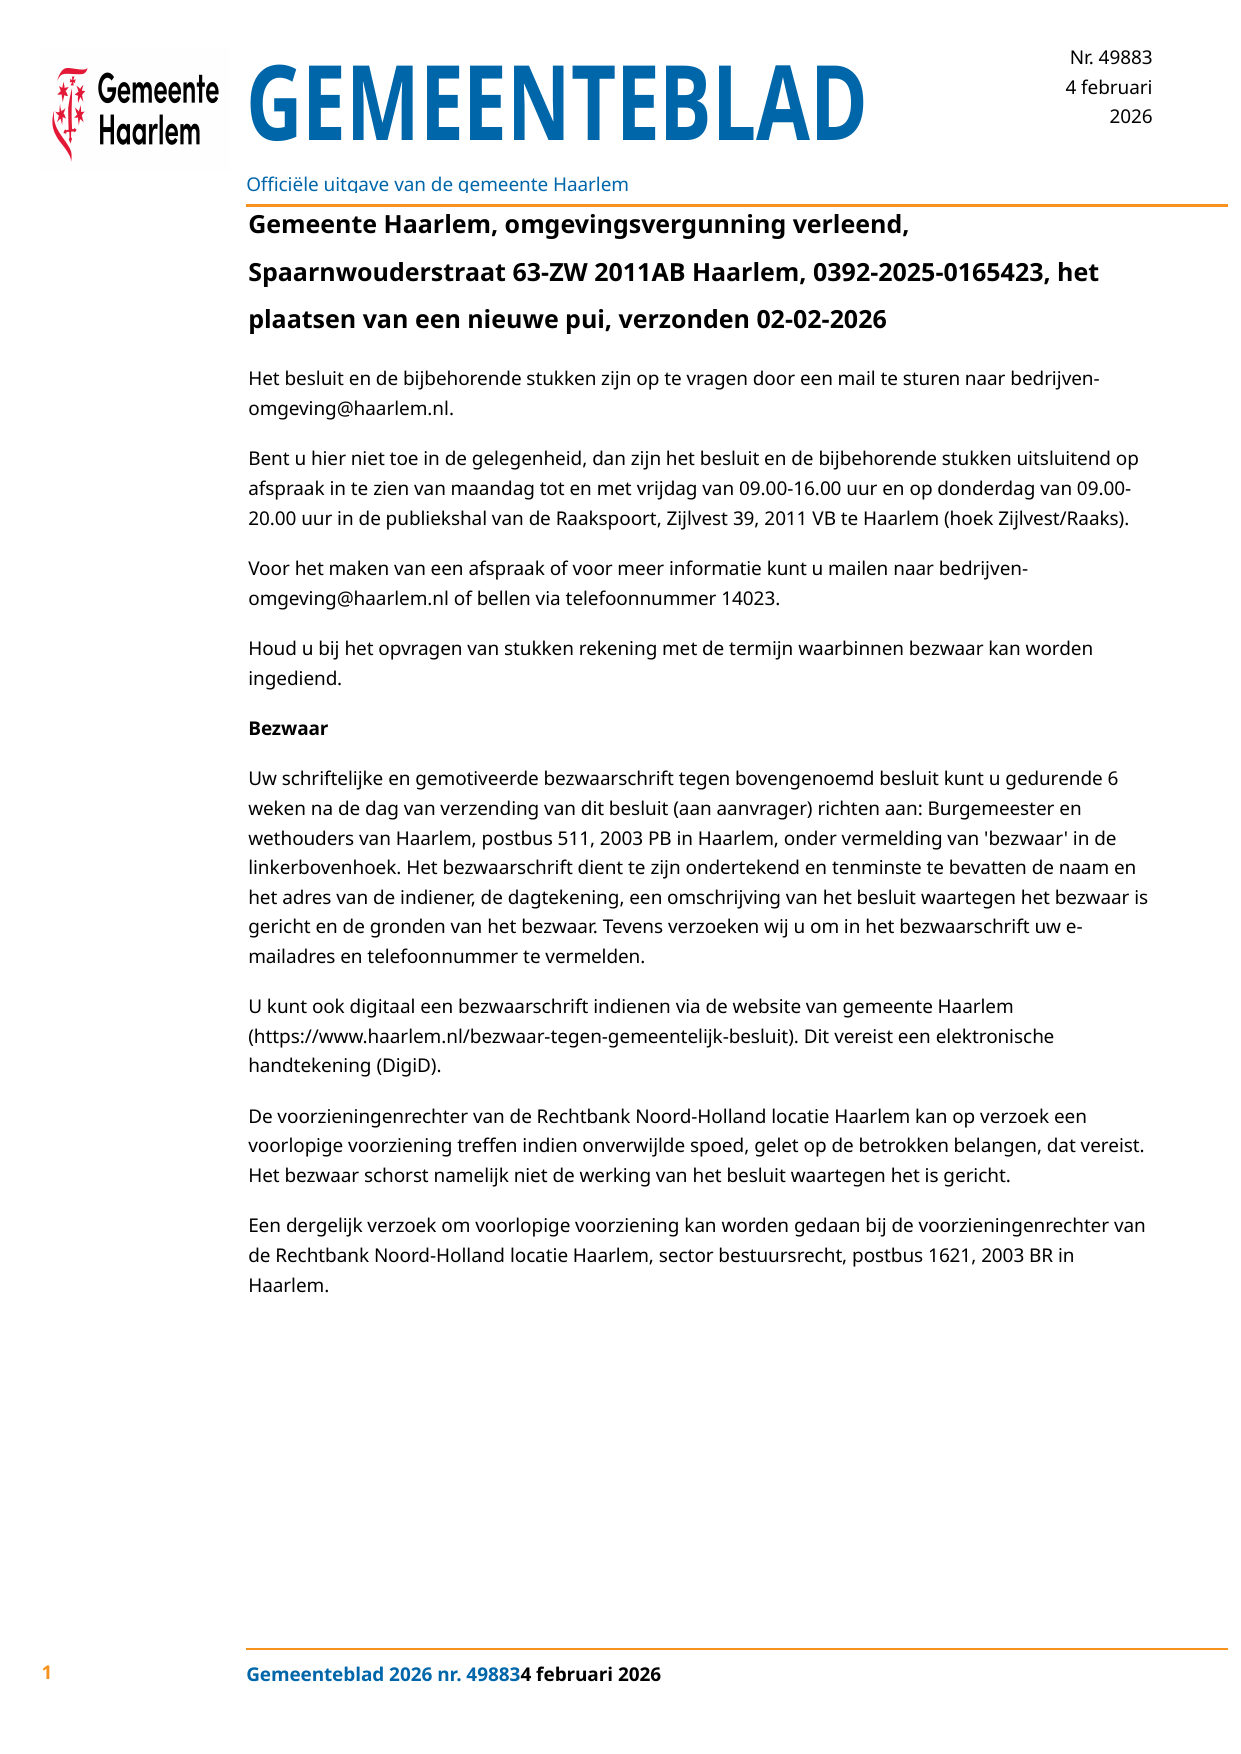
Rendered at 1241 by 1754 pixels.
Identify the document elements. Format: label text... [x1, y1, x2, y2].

text De voorzieningenrechter van de Rechtbank Noord-Holland locatie Haarlem kan op verzoek een voorlopige voorziening treffen indien onverwijlde spoed, gelet op de betrokken belangen, dat vereist. Het bezwaar schorst namelijk niet de werking van het besluit waartegen het is gericht. [248, 1103, 1152, 1188]
text Gemeente Haarlem, omgevingsvergunning verleend, Spaarnwouderstraat 63-ZW 2011AB Haarlem, 0392-2025-0165423, het plaatsen van een nieuwe pui, verzonden 02-02-2026 [248, 207, 1152, 336]
text Een dergelijk verzoek om voorlopige voorziening kan worden gedaan bij de voorzieningenrechter van de Rechtbank Noord-Holland locatie Haarlem, sector bestuursrecht, postbus 1621, 2003 BR in Haarlem. [248, 1213, 1152, 1297]
text U kunt ook digitaal een bezwaarschrift indienen via de website van gemeente Haarlem (https://www.haarlem.nl/bezwaar-tegen-gemeentelijk-besluit). Dit vereist een elektronische handtekening (DigiD). [248, 993, 1152, 1078]
picture [41, 47, 231, 172]
text Het besluit en de bijbehorende stukken zijn op te vragen door een mail te sturen naar bedrijven-omgeving@haarlem.nl. [248, 366, 1152, 421]
text Voor het maken van een afspraak of voor meer informatie kunt u mailen naar bedrijven-omgeving@haarlem.nl of bellen via telefoonnummer 14023. [248, 555, 1152, 610]
text Bezwaar [248, 715, 1152, 741]
text Houd u bij het opvragen van stukken rekening met de termijn waarbinnen bezwaar kan worden ingediend. [248, 635, 1152, 690]
text Uw schriftelijke en gemotiveerde bezwaarschrift tegen bovengenoemd besluit kunt u gedurende 6 weken na de dag van verzending van dit besluit (aan aanvrager) richten aan: Burgemeester en wethouders van Haarlem, postbus 511, 2003 PB in Haarlem, onder vermelding van 'bezwaar' in de linkerbovenhoek. Het bezwaarschrift dient te zijn ondertekend en tenminste te bevatten de naam en het adres van de indiener, de dagtekening, een omschrijving van het besluit waartegen het bezwaar is gericht en de gronden van het bezwaar. Tevens verzoeken wij u om in het bezwaarschrift uw e-mailadres en telefoonnummer te vermelden. [248, 766, 1152, 969]
text Bent u hier niet toe in de gelegenheid, dan zijn het besluit en de bijbehorende stukken uitsluitend op afspraak in te zien van maandag tot en met vrijdag van 09.00-16.00 uur en op donderdag van 09.00-20.00 uur in de publiekshal van de Raakspoort, Zijlvest 39, 2011 VB te Haarlem (hoek Zijlvest/Raaks). [248, 446, 1152, 530]
